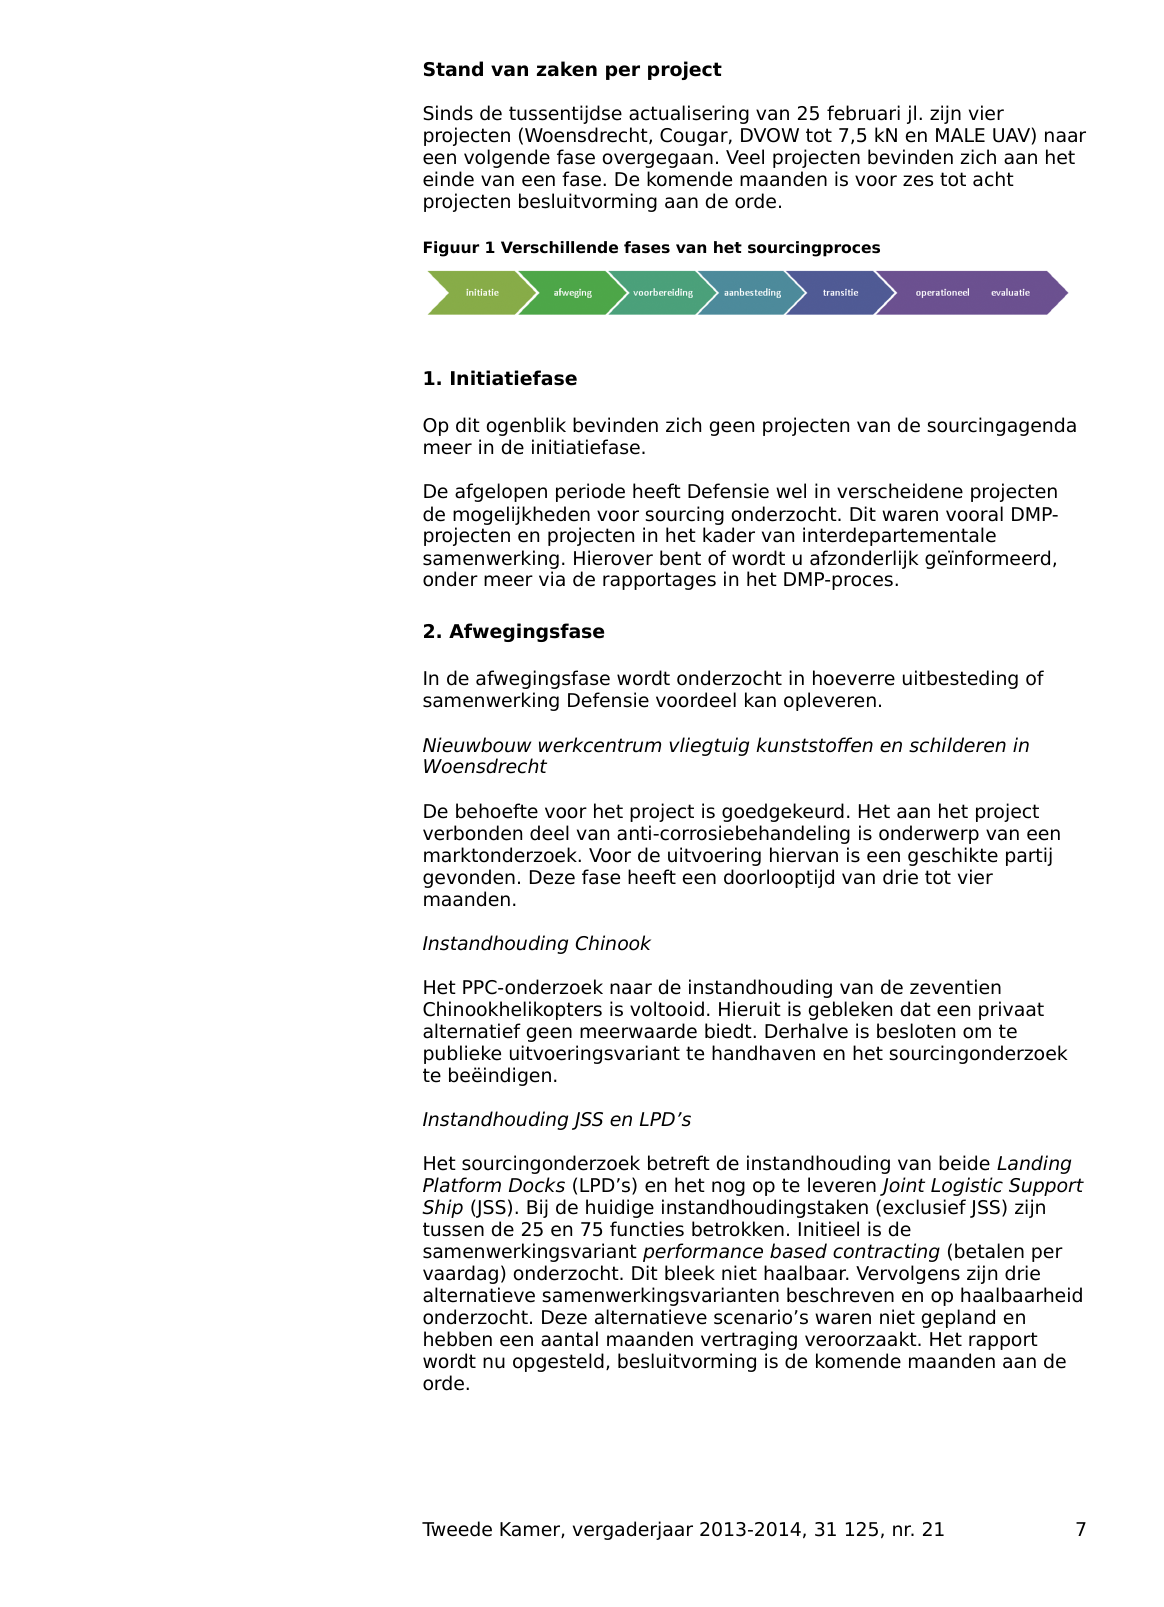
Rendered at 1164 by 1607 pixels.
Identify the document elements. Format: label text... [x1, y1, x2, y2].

text De afgelopen periode heeft Defensie wel in verscheidene projecten de mogelijkheden voor sourcing onderzocht. Dit waren vooral DMP-projecten en projecten in het kader van interdepartementale samenwerking. Hierover bent of wordt u afzonderlijk geïnformeerd, onder meer via de rapportages in het DMP-proces. [422, 481, 1087, 591]
subtitle 2. Afwegingsfase [422, 621, 1087, 643]
text In de afwegingsfase wordt onderzocht in hoeverre uitbesteding of samenwerking Defensie voordeel kan opleveren. [422, 668, 1087, 712]
text Figuur 1 Verschillende fases van het sourcingproces [422, 239, 1072, 257]
subtitle 1. Initiatiefase [422, 368, 1087, 390]
text Het PPC-onderzoek naar de instandhouding van de zeventien Chinookhelikopters is voltooid. Hieruit is gebleken dat een privaat alternatief geen meerwaarde biedt. Derhalve is besloten om te publieke uitvoeringsvariant te handhaven en het sourcingonderzoek te beëindigen. [422, 977, 1087, 1087]
subtitle Instandhouding Chinook [422, 933, 1087, 955]
text Sinds de tussentijdse actualisering van 25 februari jl. zijn vier projecten (Woensdrecht, Cougar, DVOW tot 7,5 kN en MALE UAV) naar een volgende fase overgegaan. Veel projecten bevinden zich aan het einde van een fase. De komende maanden is voor zes tot acht projecten besluitvorming aan de orde. [422, 103, 1087, 213]
subtitle Nieuwbouw werkcentrum vliegtuig kunststoffen en schilderen in Woensdrecht [422, 734, 1087, 778]
subtitle Instandhouding JSS en LPD’s [422, 1109, 1087, 1131]
subtitle Stand van zaken per project [422, 59, 1087, 81]
text Het sourcingonderzoek betreft de instandhouding van beide Landing Platform Docks (LPD’s) en het nog op te leveren Joint Logistic Support Ship (JSS). Bij de huidige instandhoudingstaken (exclusief JSS) zijn tussen de 25 en 75 functies betrokken. Initieel is de samenwerkingsvariant performance based contracting (betalen per vaardag) onderzocht. Dit bleek niet haalbaar. Vervolgens zijn drie alternatieve samenwerkingsvarianten beschreven en op haalbaarheid onderzocht. Deze alternatieve scenario’s waren niet gepland en hebben een aantal maanden vertraging veroorzaakt. Het rapport wordt nu opgesteld, besluitvorming is de komende maanden aan de orde. [422, 1153, 1087, 1395]
text De behoefte voor het project is goedgekeurd. Het aan het project verbonden deel van anti-corrosiebehandeling is onderwerp van een marktonderzoek. Voor de uitvoering hiervan is een geschikte partij gevonden. Deze fase heeft een doorlooptijd van drie tot vier maanden. [422, 801, 1087, 911]
picture [422, 269, 1072, 317]
text Op dit ogenblik bevinden zich geen projecten van de sourcingagenda meer in de initiatiefase. [422, 415, 1087, 459]
